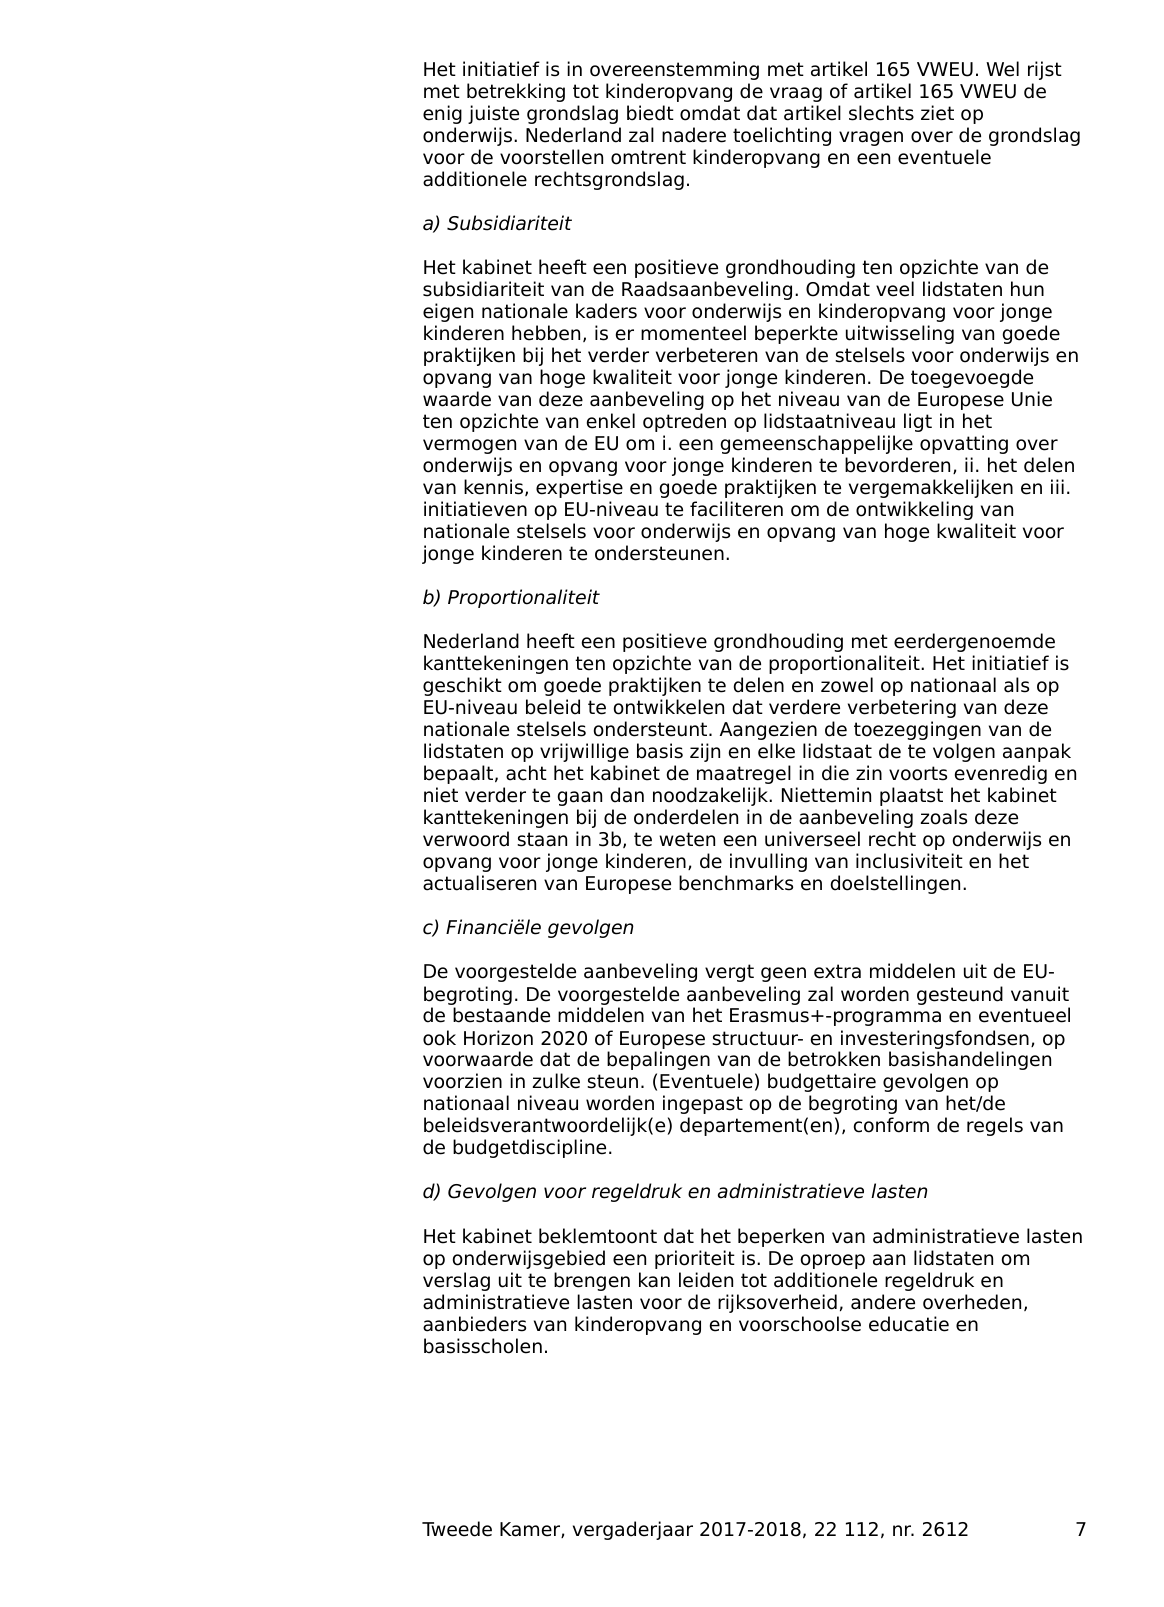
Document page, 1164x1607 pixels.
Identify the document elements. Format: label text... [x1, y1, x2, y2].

text De voorgestelde aanbeveling vergt geen extra middelen uit de EU-begroting. De voorgestelde aanbeveling zal worden gesteund vanuit de bestaande middelen van het Erasmus+-programma en eventueel ook Horizon 2020 of Europese structuur- en investeringsfondsen, op voorwaarde dat de bepalingen van de betrokken basishandelingen voorzien in zulke steun. (Eventuele) budgettaire gevolgen op nationaal niveau worden ingepast op de begroting van het/de beleidsverantwoordelijk(e) departement(en), conform de regels van de budgetdiscipline. [422, 961, 1087, 1159]
text Het kabinet beklemtoont dat het beperken van administratieve lasten op onderwijsgebied een prioriteit is. De oproep aan lidstaten om verslag uit te brengen kan leiden tot additionele regeldruk en administratieve lasten voor de rijksoverheid, andere overheden, aanbieders van kinderopvang en voorschoolse educatie en basisscholen. [422, 1226, 1087, 1357]
subtitle c) Financiële gevolgen [422, 917, 1087, 939]
text Het kabinet heeft een positieve grondhouding ten opzichte van de subsidiariteit van de Raadsaanbeveling. Omdat veel lidstaten hun eigen nationale kaders voor onderwijs en kinderopvang voor jonge kinderen hebben, is er momenteel beperkte uitwisseling van goede praktijken bij het verder verbeteren van de stelsels voor onderwijs en opvang van hoge kwaliteit voor jonge kinderen. De toegevoegde waarde van deze aanbeveling op het niveau van de Europese Unie ten opzichte van enkel optreden op lidstaatniveau ligt in het vermogen van de EU om i. een gemeenschappelijke opvatting over onderwijs en opvang voor jonge kinderen te bevorderen, ii. het delen van kennis, expertise en goede praktijken te vergemakkelijken en iii. initiatieven op EU-niveau te faciliteren om de ontwikkeling van nationale stelsels voor onderwijs en opvang van hoge kwaliteit voor jonge kinderen te ondersteunen. [422, 257, 1087, 565]
text Nederland heeft een positieve grondhouding met eerdergenoemde kanttekeningen ten opzichte van de proportionaliteit. Het initiatief is geschikt om goede praktijken te delen en zowel op nationaal als op EU-niveau beleid te ontwikkelen dat verdere verbetering van deze nationale stelsels ondersteunt. Aangezien de toezeggingen van de lidstaten op vrijwillige basis zijn en elke lidstaat de te volgen aanpak bepaalt, acht het kabinet de maatregel in die zin voorts evenredig en niet verder te gaan dan noodzakelijk. Niettemin plaatst het kabinet kanttekeningen bij de onderdelen in de aanbeveling zoals deze verwoord staan in 3b, te weten een universeel recht op onderwijs en opvang voor jonge kinderen, de invulling van inclusiviteit en het actualiseren van Europese benchmarks en doelstellingen. [422, 631, 1087, 895]
subtitle b) Proportionaliteit [422, 587, 1087, 609]
text Het initiatief is in overeenstemming met artikel 165 VWEU. Wel rijst met betrekking tot kinderopvang de vraag of artikel 165 VWEU de enig juiste grondslag biedt omdat dat artikel slechts ziet op onderwijs. Nederland zal nadere toelichting vragen over de grondslag voor de voorstellen omtrent kinderopvang en een eventuele additionele rechtsgrondslag. [422, 59, 1087, 191]
subtitle d) Gevolgen voor regeldruk en administratieve lasten [422, 1181, 1087, 1203]
subtitle a) Subsidiariteit [422, 213, 1087, 235]
